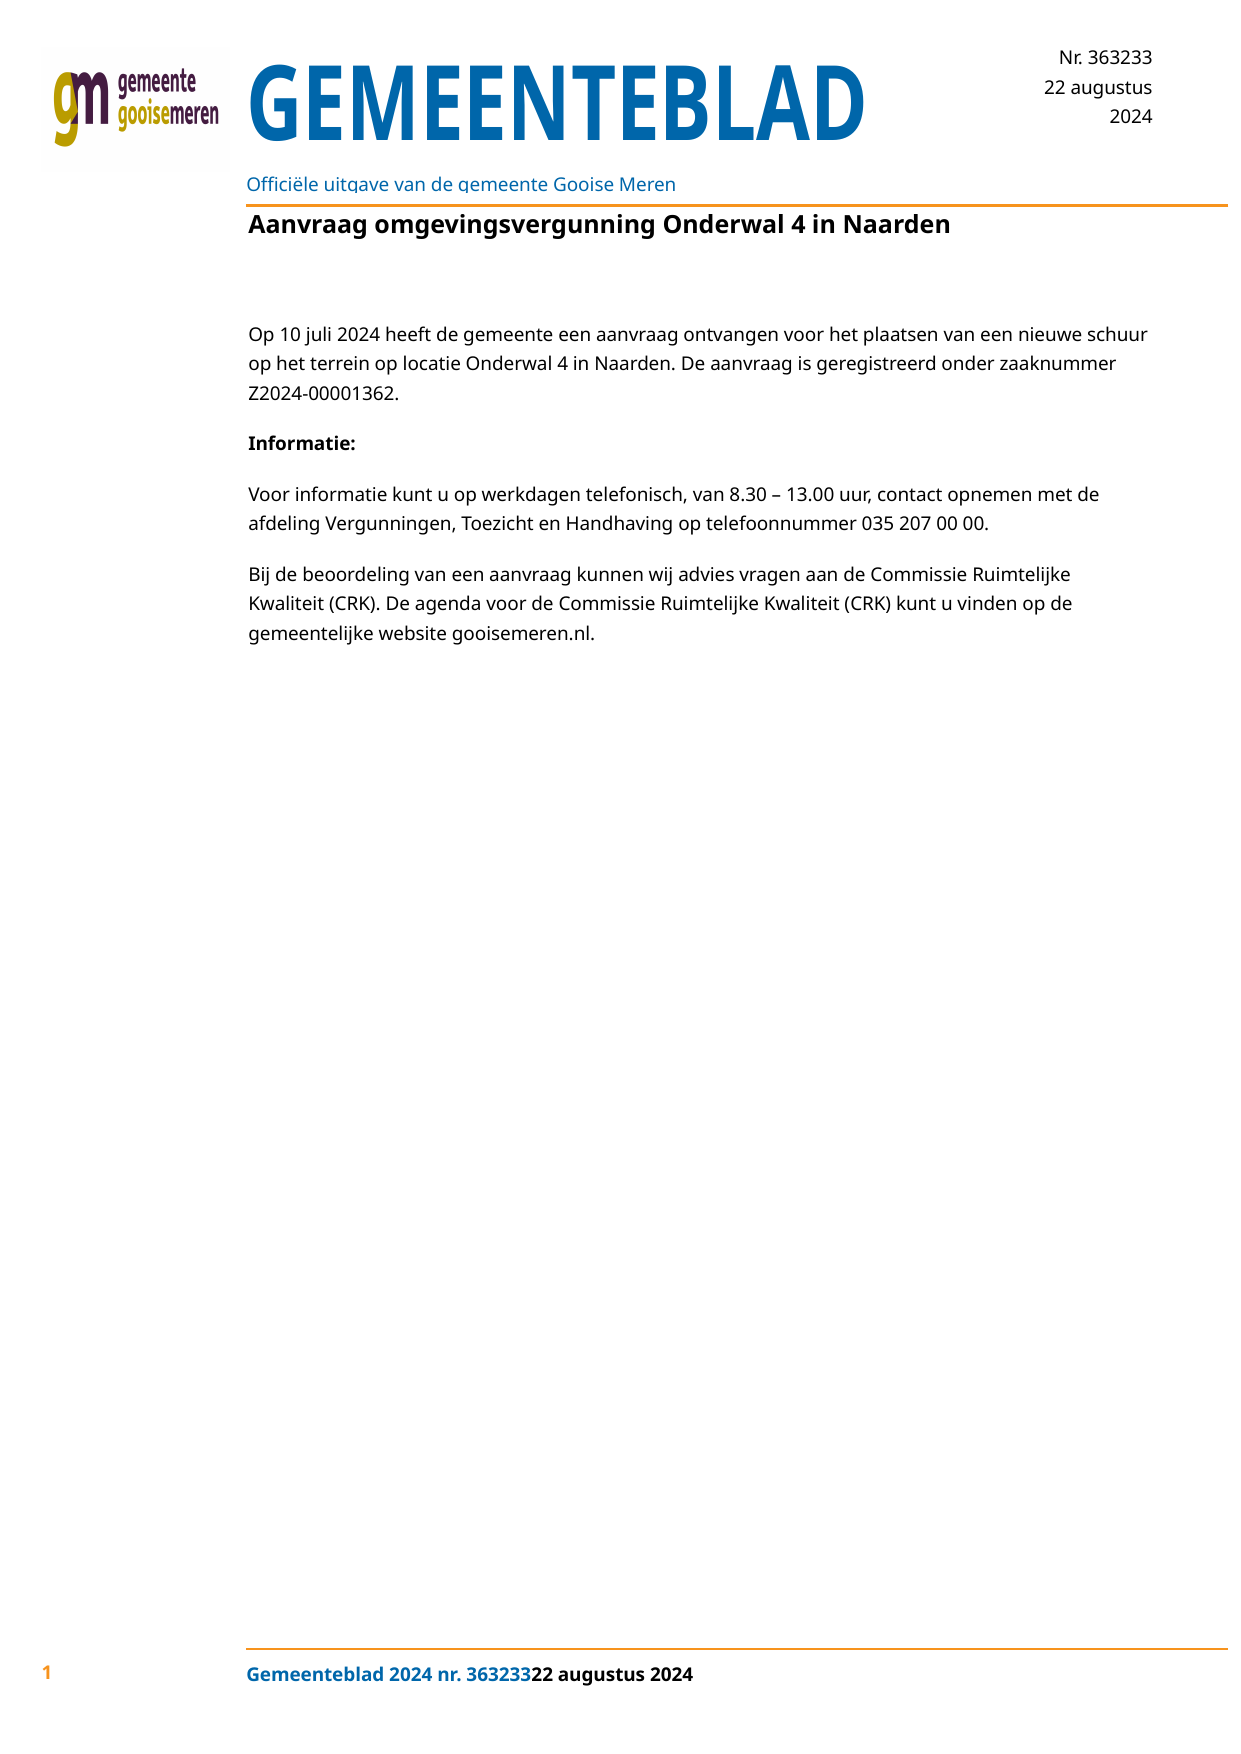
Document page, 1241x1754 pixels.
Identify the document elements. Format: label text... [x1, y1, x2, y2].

picture [41, 47, 231, 172]
text Aanvraag omgevingsvergunning Onderwal 4 in Naarden [248, 207, 1152, 241]
text Bij de beoordeling van een aanvraag kunnen wij advies vragen aan de Commissie Ruimtelijke Kwaliteit (CRK). De agenda voor de Commissie Ruimtelijke Kwaliteit (CRK) kunt u vinden op de gemeentelijke website gooisemeren.nl. [248, 561, 1152, 646]
text Informatie: [248, 430, 1152, 456]
text Op 10 juli 2024 heeft de gemeente een aanvraag ontvangen voor het plaatsen van een nieuwe schuur op het terrein op locatie Onderwal 4 in Naarden. De aanvraag is geregistreerd onder zaaknummer Z2024-00001362. [248, 321, 1152, 406]
text Voor informatie kunt u op werkdagen telefonisch, van 8.30 – 13.00 uur, contact opnemen met de afdeling Vergunningen, Toezicht en Handhaving op telefoonnummer 035 207 00 00. [248, 481, 1152, 536]
